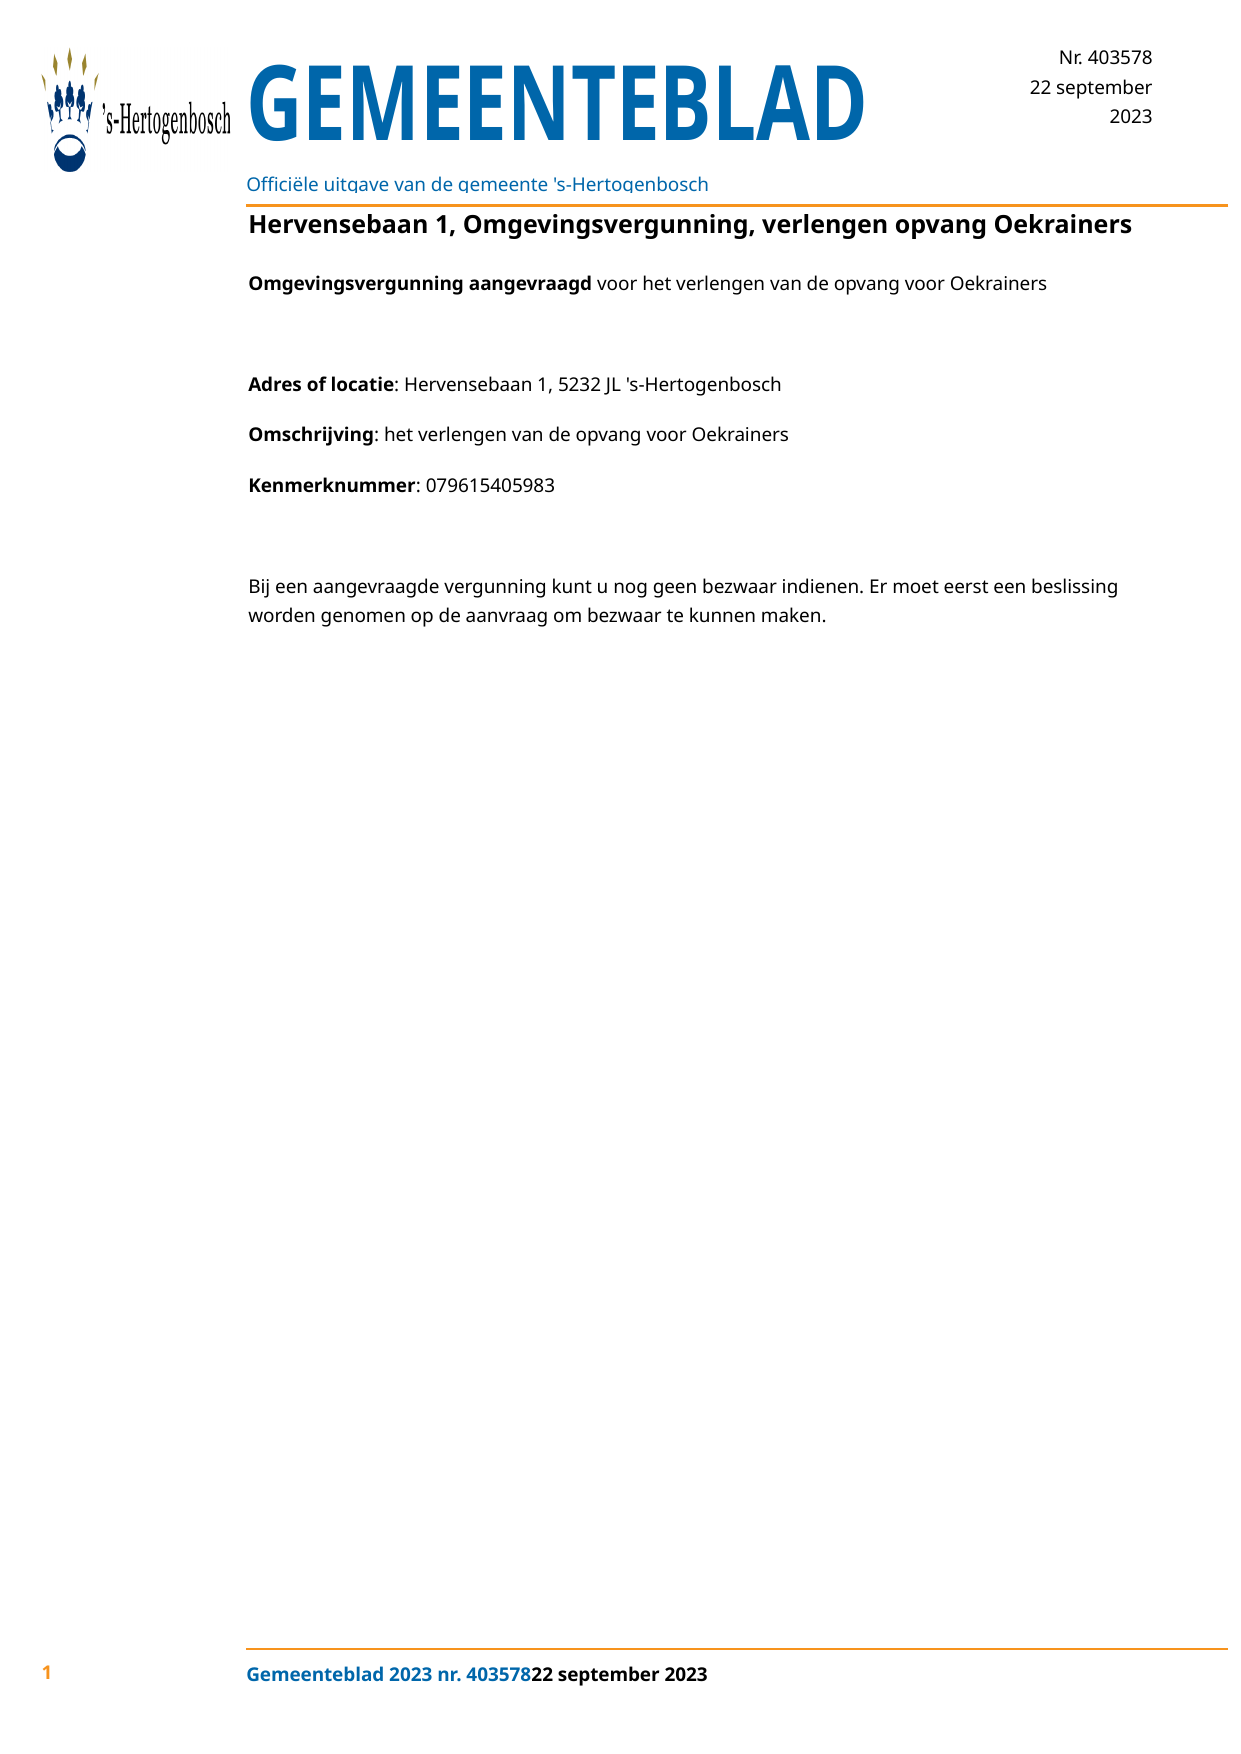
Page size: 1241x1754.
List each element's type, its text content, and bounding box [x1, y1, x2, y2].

text Bij een aangevraagde vergunning kunt u nog geen bezwaar indienen. Er moet eerst een beslissing worden genomen op de aanvraag om bezwaar te kunnen maken. [248, 573, 1152, 628]
picture [41, 47, 231, 172]
text Hervensebaan 1, Omgevingsvergunning, verlengen opvang Oekrainers [248, 207, 1152, 241]
text Omgevingsvergunning aangevraagd voor het verlengen van de opvang voor Oekrainers [248, 270, 1152, 296]
text Adres of locatie: Hervensebaan 1, 5232 JL 's-Hertogenbosch [248, 371, 1152, 397]
text Omschrijving: het verlengen van de opvang voor Oekrainers [248, 422, 1152, 447]
text Kenmerknummer: 079615405983 [248, 472, 1152, 498]
